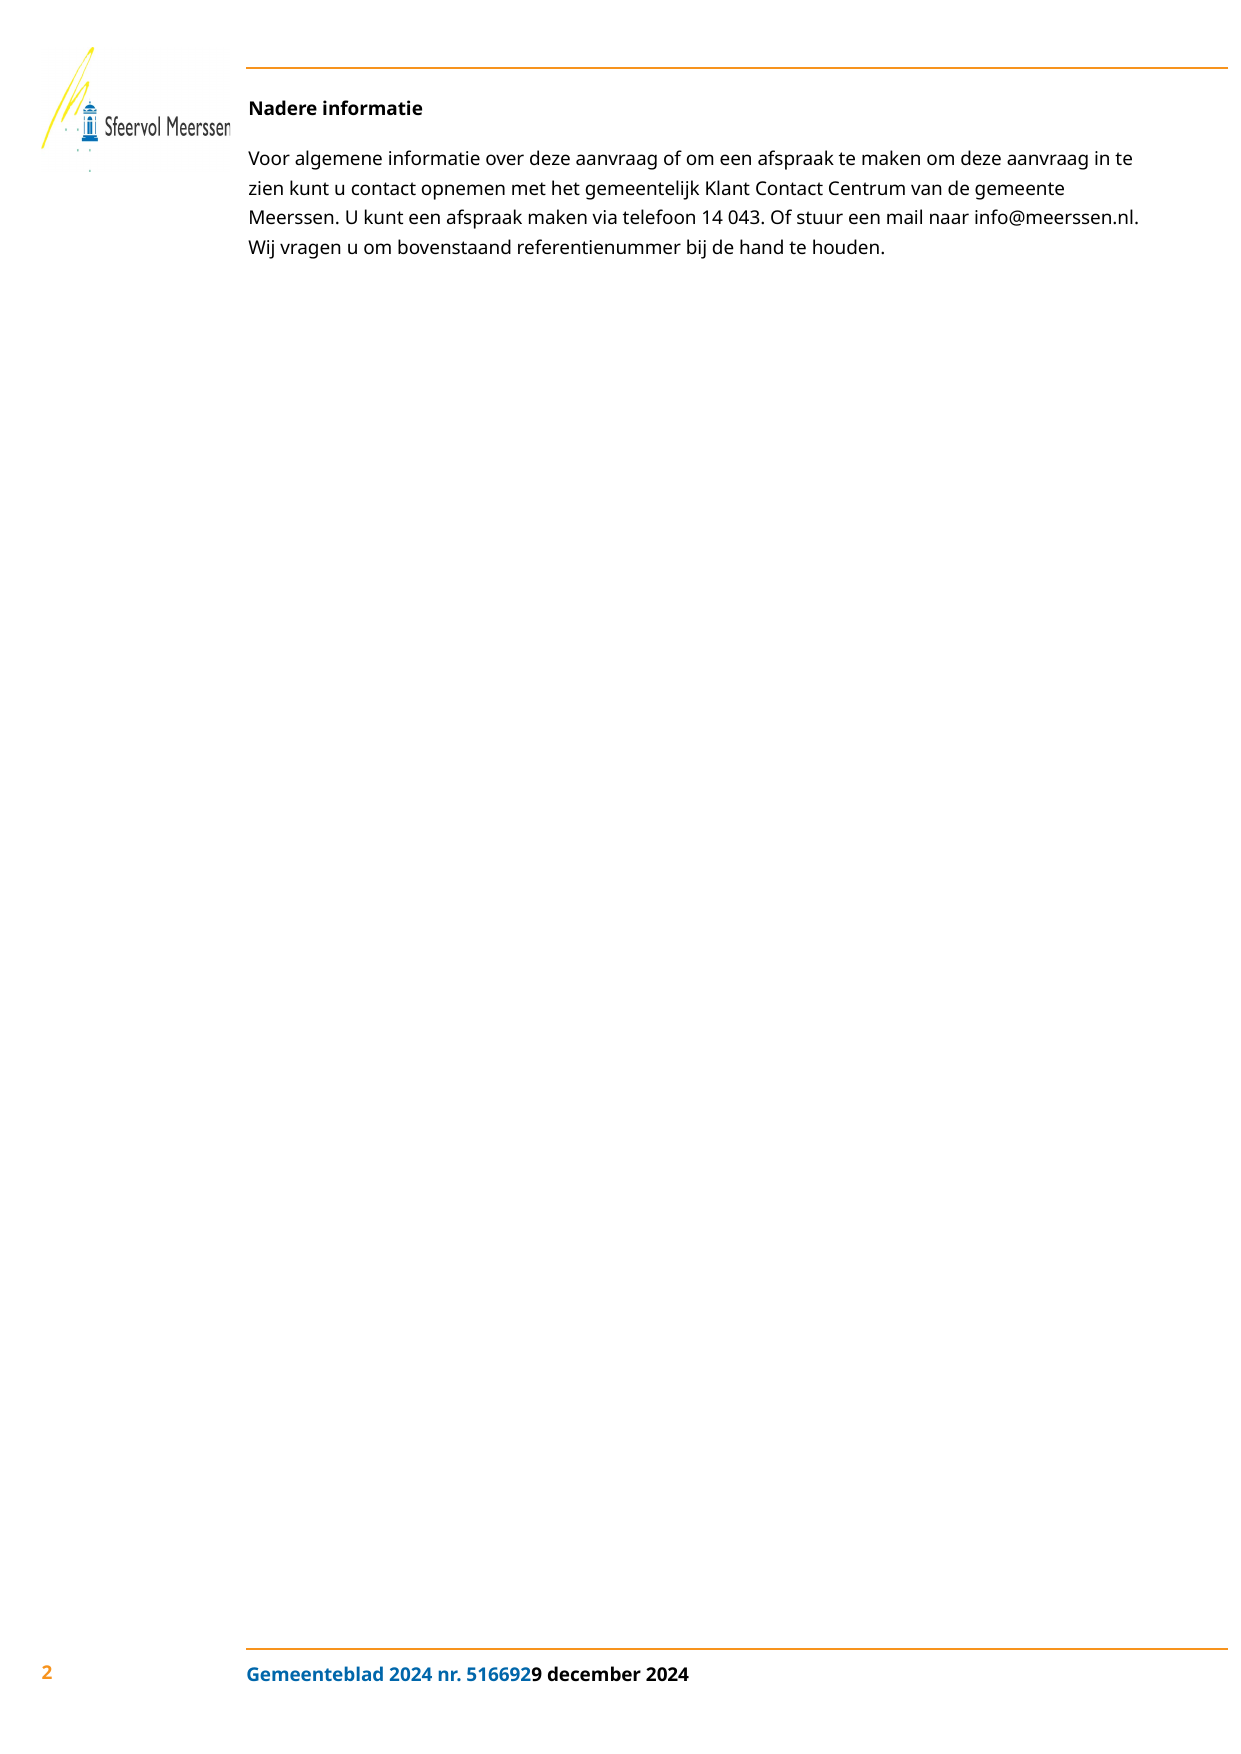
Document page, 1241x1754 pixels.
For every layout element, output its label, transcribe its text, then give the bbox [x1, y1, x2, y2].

text Nadere informatie [248, 95, 1152, 121]
picture [41, 47, 231, 172]
text Voor algemene informatie over deze aanvraag of om een afspraak te maken om deze aanvraag in te zien kunt u contact opnemen met het gemeentelijk Klant Contact Centrum van de gemeente Meerssen. U kunt een afspraak maken via telefoon 14 043. Of stuur een mail naar info@meerssen.nl. Wij vragen u om bovenstaand referentienummer bij de hand te houden. [248, 145, 1152, 260]
